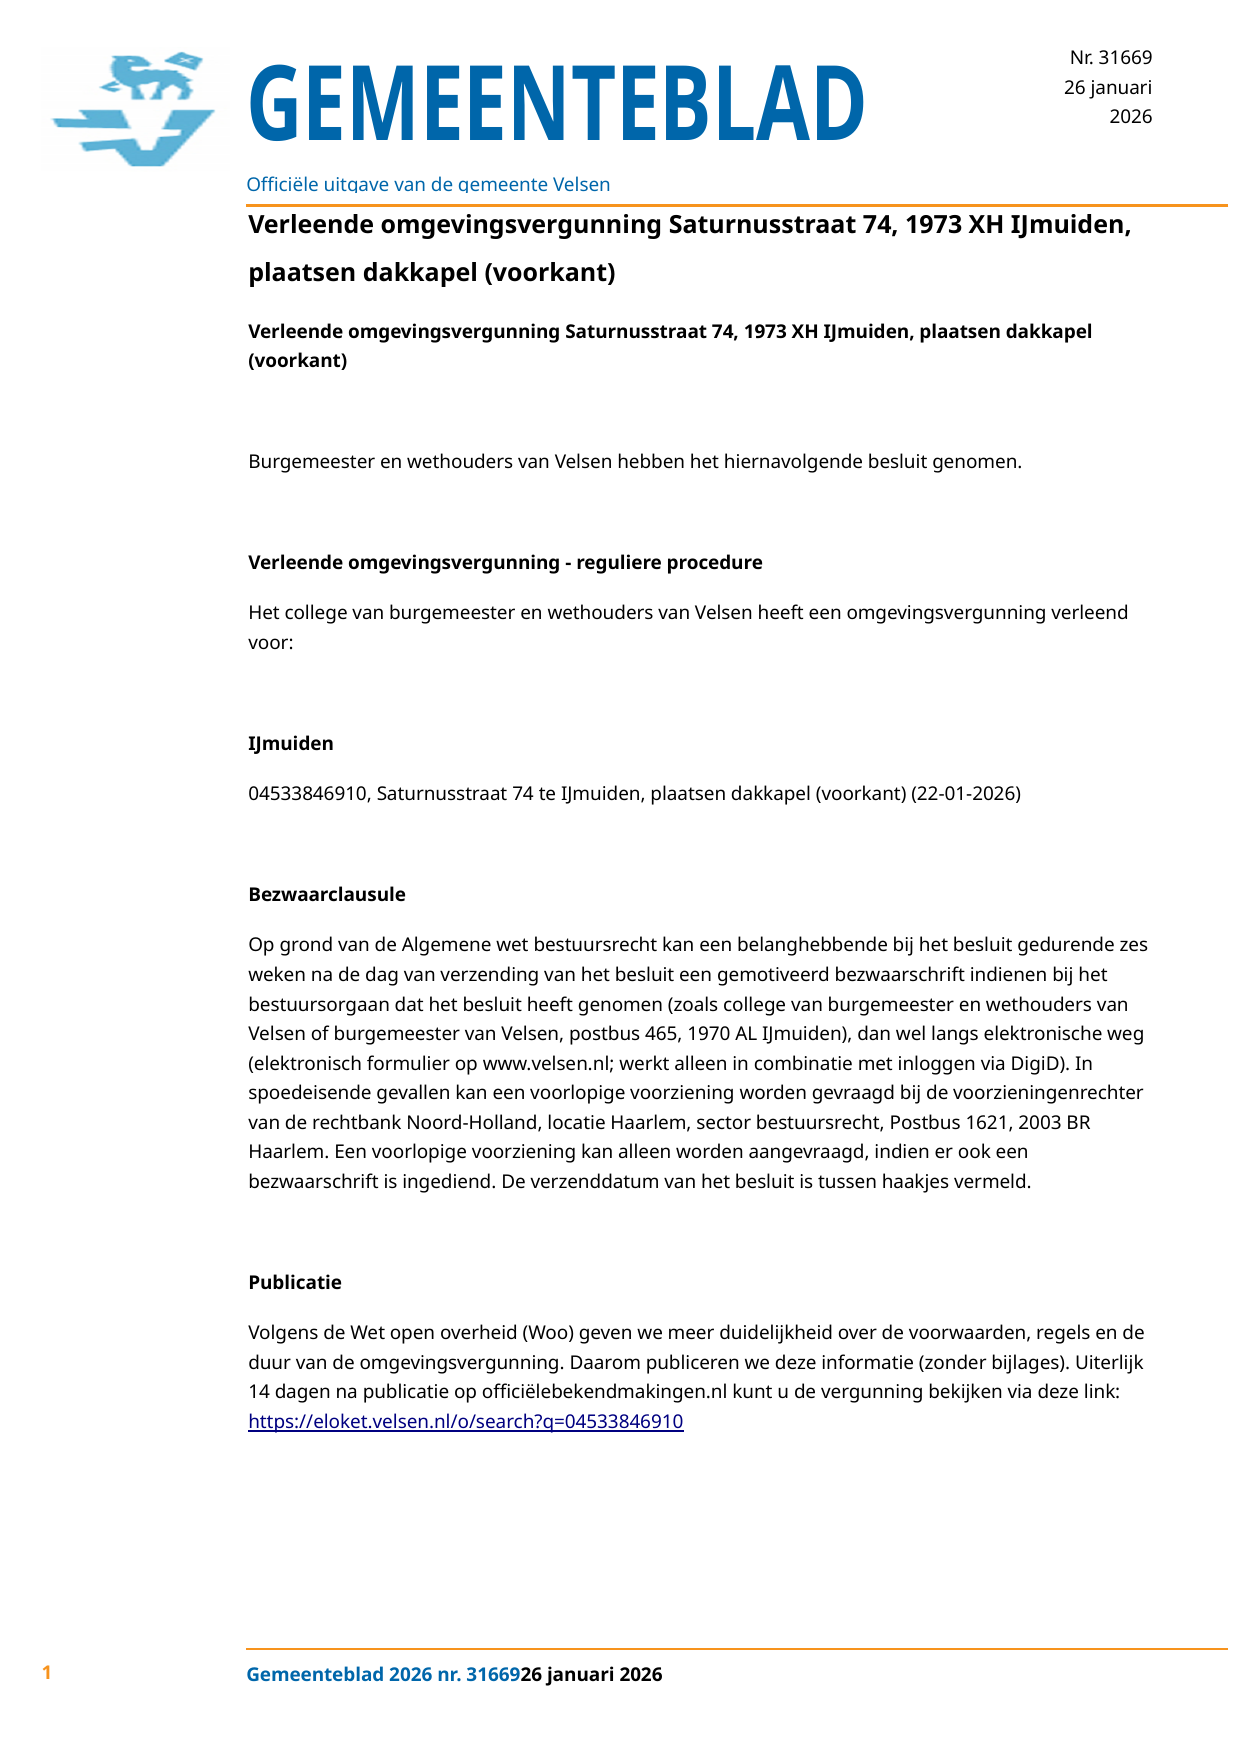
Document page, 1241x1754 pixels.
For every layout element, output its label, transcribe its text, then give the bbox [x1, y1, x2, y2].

text Burgemeester en wethouders van Velsen hebben het hiernavolgende besluit genomen. [248, 448, 1152, 474]
text Bezwaarclausule [248, 881, 1152, 907]
text Het college van burgemeester en wethouders van Velsen heeft een omgevingsvergunning verleend voor: [248, 599, 1152, 655]
text Volgens de Wet open overheid (Woo) geven we meer duidelijkheid over de voorwaarden, regels en de duur van de omgevingsvergunning. Daarom publiceren we deze informatie (zonder bijlages). Uiterlijk 14 dagen na publicatie op officiëlebekendmakingen.nl kunt u de vergunning bekijken via deze link: https://eloket.velsen.nl/o/search?q=04533846910 [248, 1319, 1152, 1434]
picture [41, 47, 231, 172]
text Publicatie [248, 1269, 1152, 1295]
text 04533846910, Saturnusstraat 74 te IJmuiden, plaatsen dakkapel (voorkant) (22-01-2026) [248, 780, 1152, 806]
text IJmuiden [248, 730, 1152, 756]
text Verleende omgevingsvergunning Saturnusstraat 74, 1973 XH IJmuiden, plaatsen dakkapel (voorkant) [248, 207, 1152, 288]
text Verleende omgevingsvergunning Saturnusstraat 74, 1973 XH IJmuiden, plaatsen dakkapel (voorkant) [248, 318, 1152, 373]
text Verleende omgevingsvergunning - reguliere procedure [248, 549, 1152, 575]
text Op grond van de Algemene wet bestuursrecht kan een belanghebbende bij het besluit gedurende zes weken na de dag van verzending van het besluit een gemotiveerd bezwaarschrift indienen bij het bestuursorgaan dat het besluit heeft genomen (zoals college van burgemeester en wethouders van Velsen of burgemeester van Velsen, postbus 465, 1970 AL IJmuiden), dan wel langs elektronische weg (elektronisch formulier op www.velsen.nl; werkt alleen in combinatie met inloggen via DigiD). In spoedeisende gevallen kan een voorlopige voorziening worden gevraagd bij de voorzieningenrechter van de rechtbank Noord-Holland, locatie Haarlem, sector bestuursrecht, Postbus 1621, 2003 BR Haarlem. Een voorlopige voorziening kan alleen worden aangevraagd, indien er ook een bezwaarschrift is ingediend. De verzenddatum van het besluit is tussen haakjes vermeld. [248, 932, 1152, 1194]
